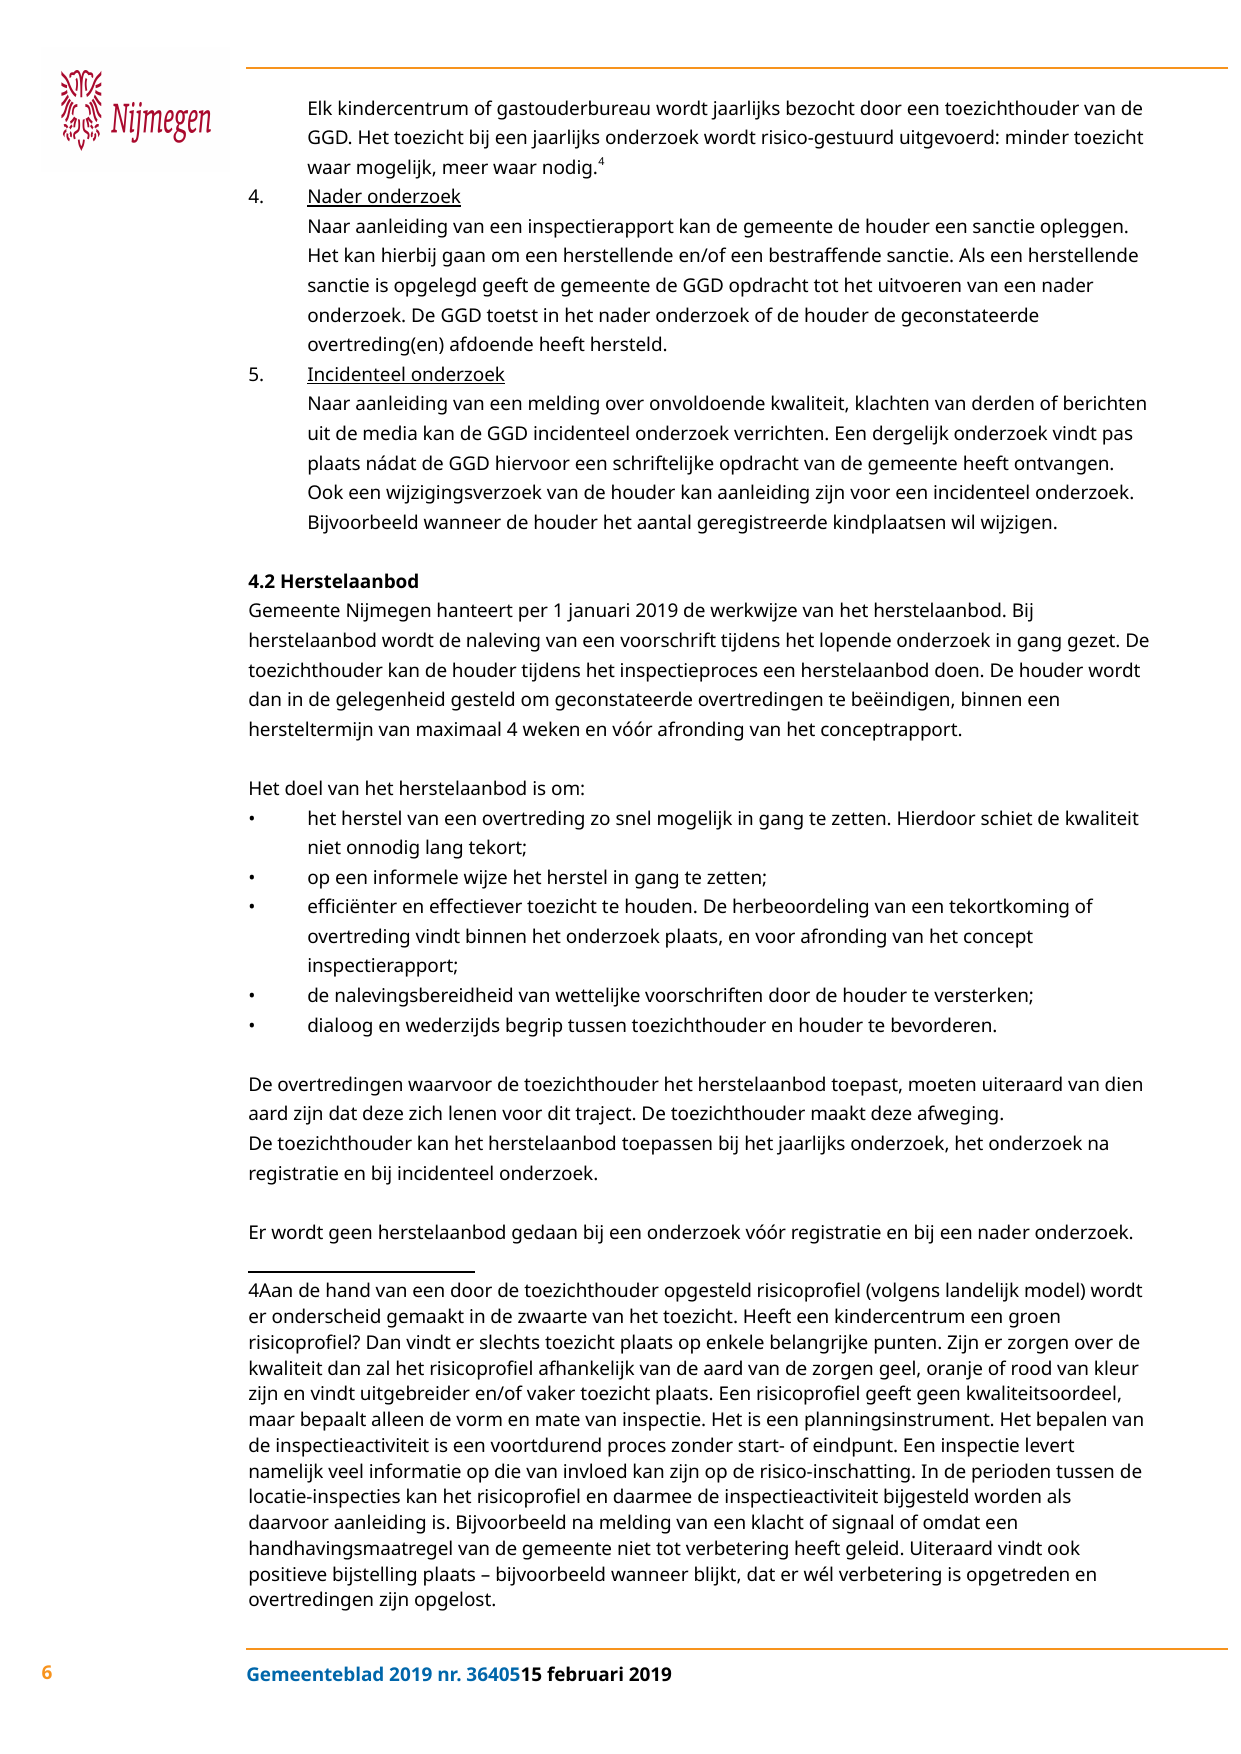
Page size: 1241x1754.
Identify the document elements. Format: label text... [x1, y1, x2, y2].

list op een informele wijze het herstel in gang te zetten; [248, 864, 1152, 890]
text De overtredingen waarvoor de toezichthouder het herstelaanbod toepast, moeten uiteraard van dien aard zijn dat deze zich lenen voor dit traject. De toezichthouder maakt deze afweging. [248, 1071, 1152, 1126]
list Nader onderzoek [248, 183, 1152, 209]
list het herstel van een overtreding zo snel mogelijk in gang te zetten. Hierdoor schiet de kwaliteit niet onnodig lang tekort; [248, 805, 1152, 860]
picture [41, 47, 231, 172]
list efficiënter en effectiever toezicht te houden. De herbeoordeling van een tekortkoming of overtreding vindt binnen het onderzoek plaats, en voor afronding van het concept inspectierapport; [248, 893, 1152, 978]
list de nalevingsbereidheid van wettelijke voorschriften door de houder te versterken; [248, 982, 1152, 1008]
text Er wordt geen herstelaanbod gedaan bij een onderzoek vóór registratie en bij een nader onderzoek. [248, 1219, 1152, 1245]
list Elk kindercentrum of gastouderbureau wordt jaarlijks bezocht door een toezichthouder van de GGD. Het toezicht bij een jaarlijks onderzoek wordt risico-gestuurd uitgevoerd: minder toezicht waar mogelijk, meer waar nodig. [248, 95, 1152, 180]
text 4.2 Herstelaanbod [248, 568, 1152, 594]
list dialoog en wederzijds begrip tussen toezichthouder en houder te bevorderen. [248, 1012, 1152, 1038]
list Aan de hand van een door de toezichthouder opgesteld risicoprofiel (volgens landelijk model) wordt er onderscheid gemaakt in de zwaarte van het toezicht. Heeft een kindercentrum een groen risicoprofiel? Dan vindt er slechts toezicht plaats op enkele belangrijke punten. Zijn er zorgen over de kwaliteit dan zal het risicoprofiel afhankelijk van de aard van de zorgen geel, oranje of rood van kleur zijn en vindt uitgebreider en/of vaker toezicht plaats. Een risicoprofiel geeft geen kwaliteitsoordeel, maar bepaalt alleen de vorm en mate van inspectie. Het is een planningsinstrument. Het bepalen van de inspectieactiviteit is een voortdurend proces zonder start- of eindpunt. Een inspectie levert namelijk veel informatie op die van invloed kan zijn op de risico-inschatting. In de perioden tussen de locatie-inspecties kan het risicoprofiel en daarmee de inspectieactiviteit bijgesteld worden als daarvoor aanleiding is. Bijvoorbeeld na melding van een klacht of signaal of omdat een handhavingsmaatregel van de gemeente niet tot verbetering heeft geleid. Uiteraard vindt ook positieve bijstelling plaats – bijvoorbeeld wanneer blijkt, dat er wél verbetering is opgetreden en overtredingen zijn opgelost. [248, 1278, 1152, 1612]
text De toezichthouder kan het herstelaanbod toepassen bij het jaarlijks onderzoek, het onderzoek na registratie en bij incidenteel onderzoek. [248, 1130, 1152, 1186]
text Het doel van het herstelaanbod is om: [248, 775, 1152, 801]
list Naar aanleiding van een melding over onvoldoende kwaliteit, klachten van derden of berichten uit de media kan de GGD incidenteel onderzoek verrichten. Een dergelijk onderzoek vindt pas plaats nádat de GGD hiervoor een schriftelijke opdracht van de gemeente heeft ontvangen. Ook een wijzigingsverzoek van de houder kan aanleiding zijn voor een incidenteel onderzoek. Bijvoorbeeld wanneer de houder het aantal geregistreerde kindplaatsen wil wijzigen. [248, 391, 1152, 535]
text Gemeente Nijmegen hanteert per 1 januari 2019 de werkwijze van het herstelaanbod. Bij herstelaanbod wordt de naleving van een voorschrift tijdens het lopende onderzoek in gang gezet. De toezichthouder kan de houder tijdens het inspectieproces een herstelaanbod doen. De houder wordt dan in de gelegenheid gesteld om geconstateerde overtredingen te beëindigen, binnen een hersteltermijn van maximaal 4 weken en vóór afronding van het conceptrapport. [248, 598, 1152, 742]
list Naar aanleiding van een inspectierapport kan de gemeente de houder een sanctie opleggen. Het kan hierbij gaan om een herstellende en/of een bestraffende sanctie. Als een herstellende sanctie is opgelegd geeft de gemeente de GGD opdracht tot het uitvoeren van een nader onderzoek. De GGD toetst in het nader onderzoek of de houder de geconstateerde overtreding(en) afdoende heeft hersteld. [248, 213, 1152, 357]
list Incidenteel onderzoek [248, 361, 1152, 387]
